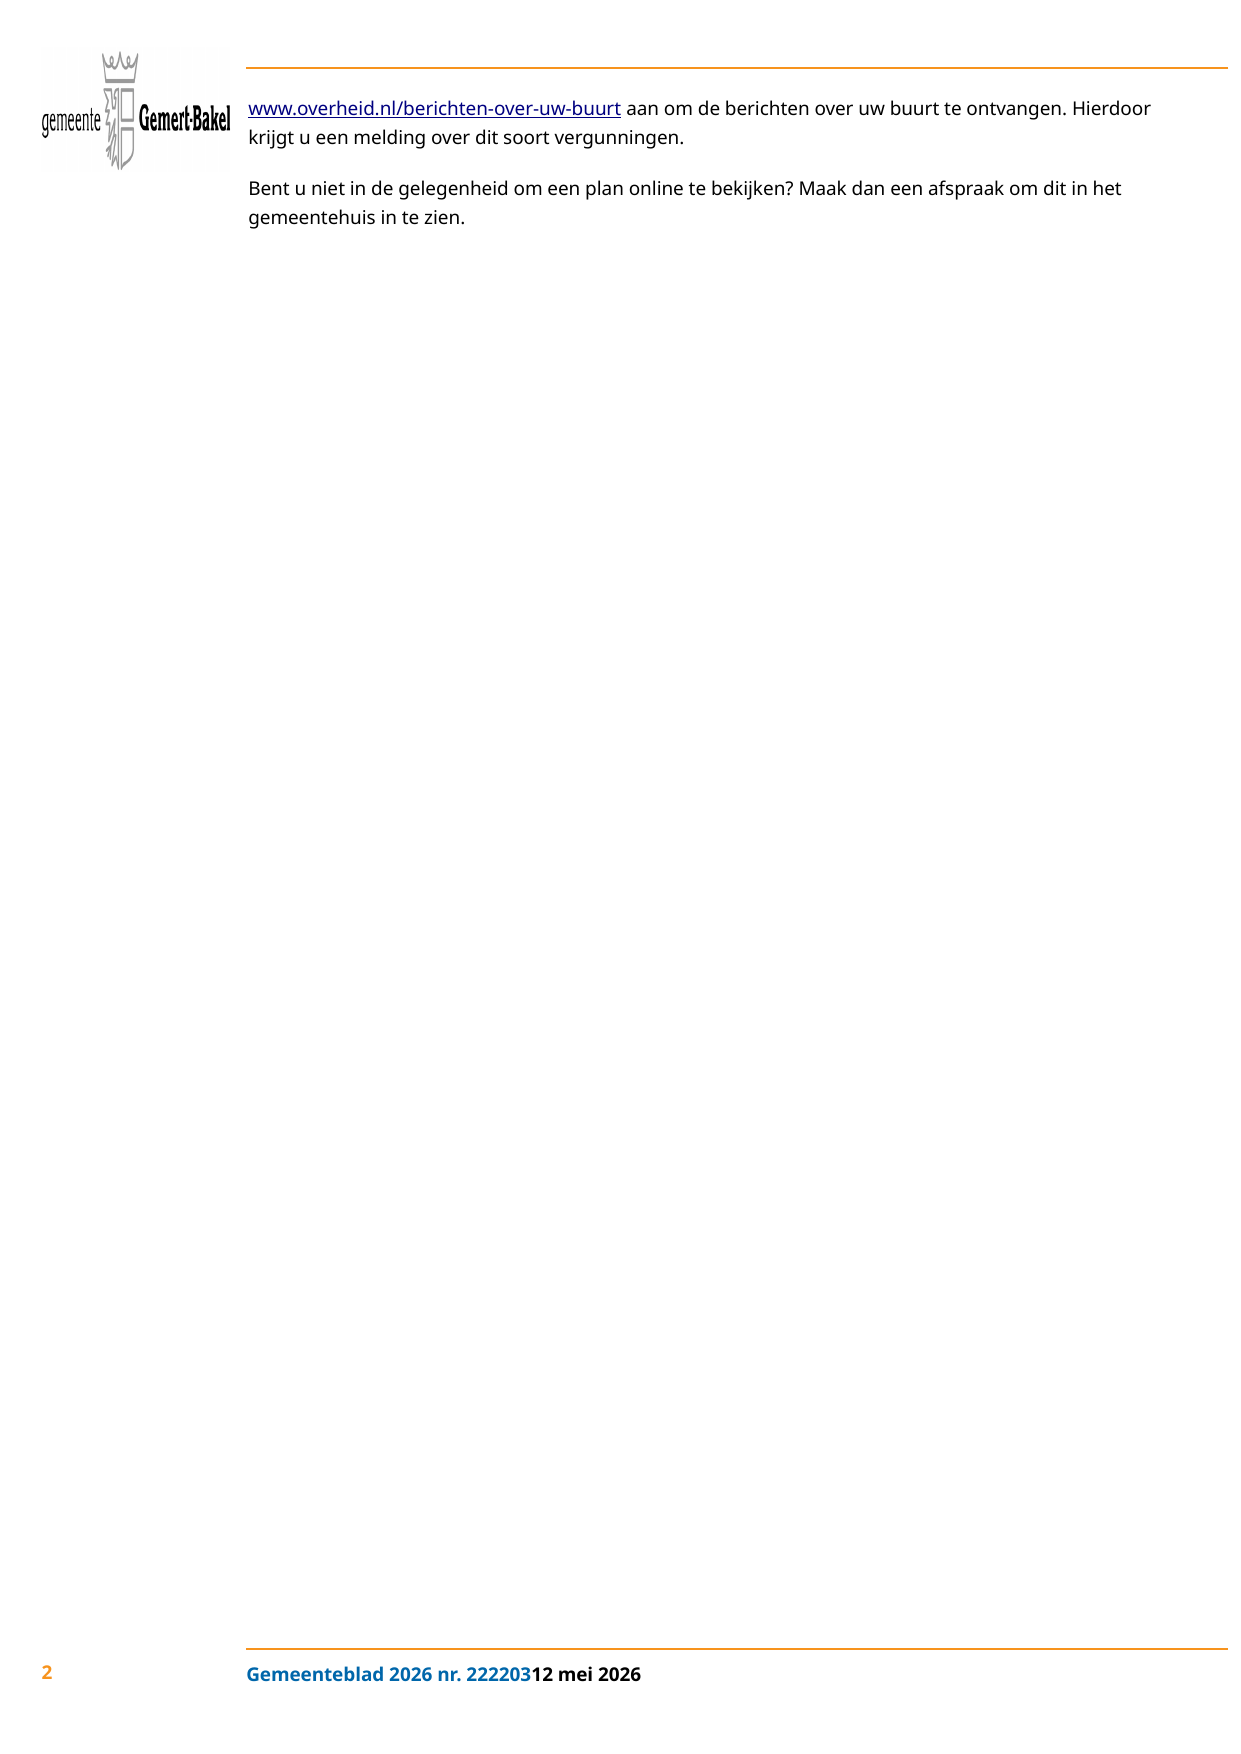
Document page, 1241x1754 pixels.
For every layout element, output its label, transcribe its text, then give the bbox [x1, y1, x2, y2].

picture [41, 47, 231, 172]
text www.overheid.nl/berichten-over-uw-buurt aan om de berichten over uw buurt te ontvangen. Hierdoor krijgt u een melding over dit soort vergunningen. [248, 95, 1152, 150]
text Bent u niet in de gelegenheid om een plan online te bekijken? Maak dan een afspraak om dit in het gemeentehuis in te zien. [248, 175, 1152, 230]
